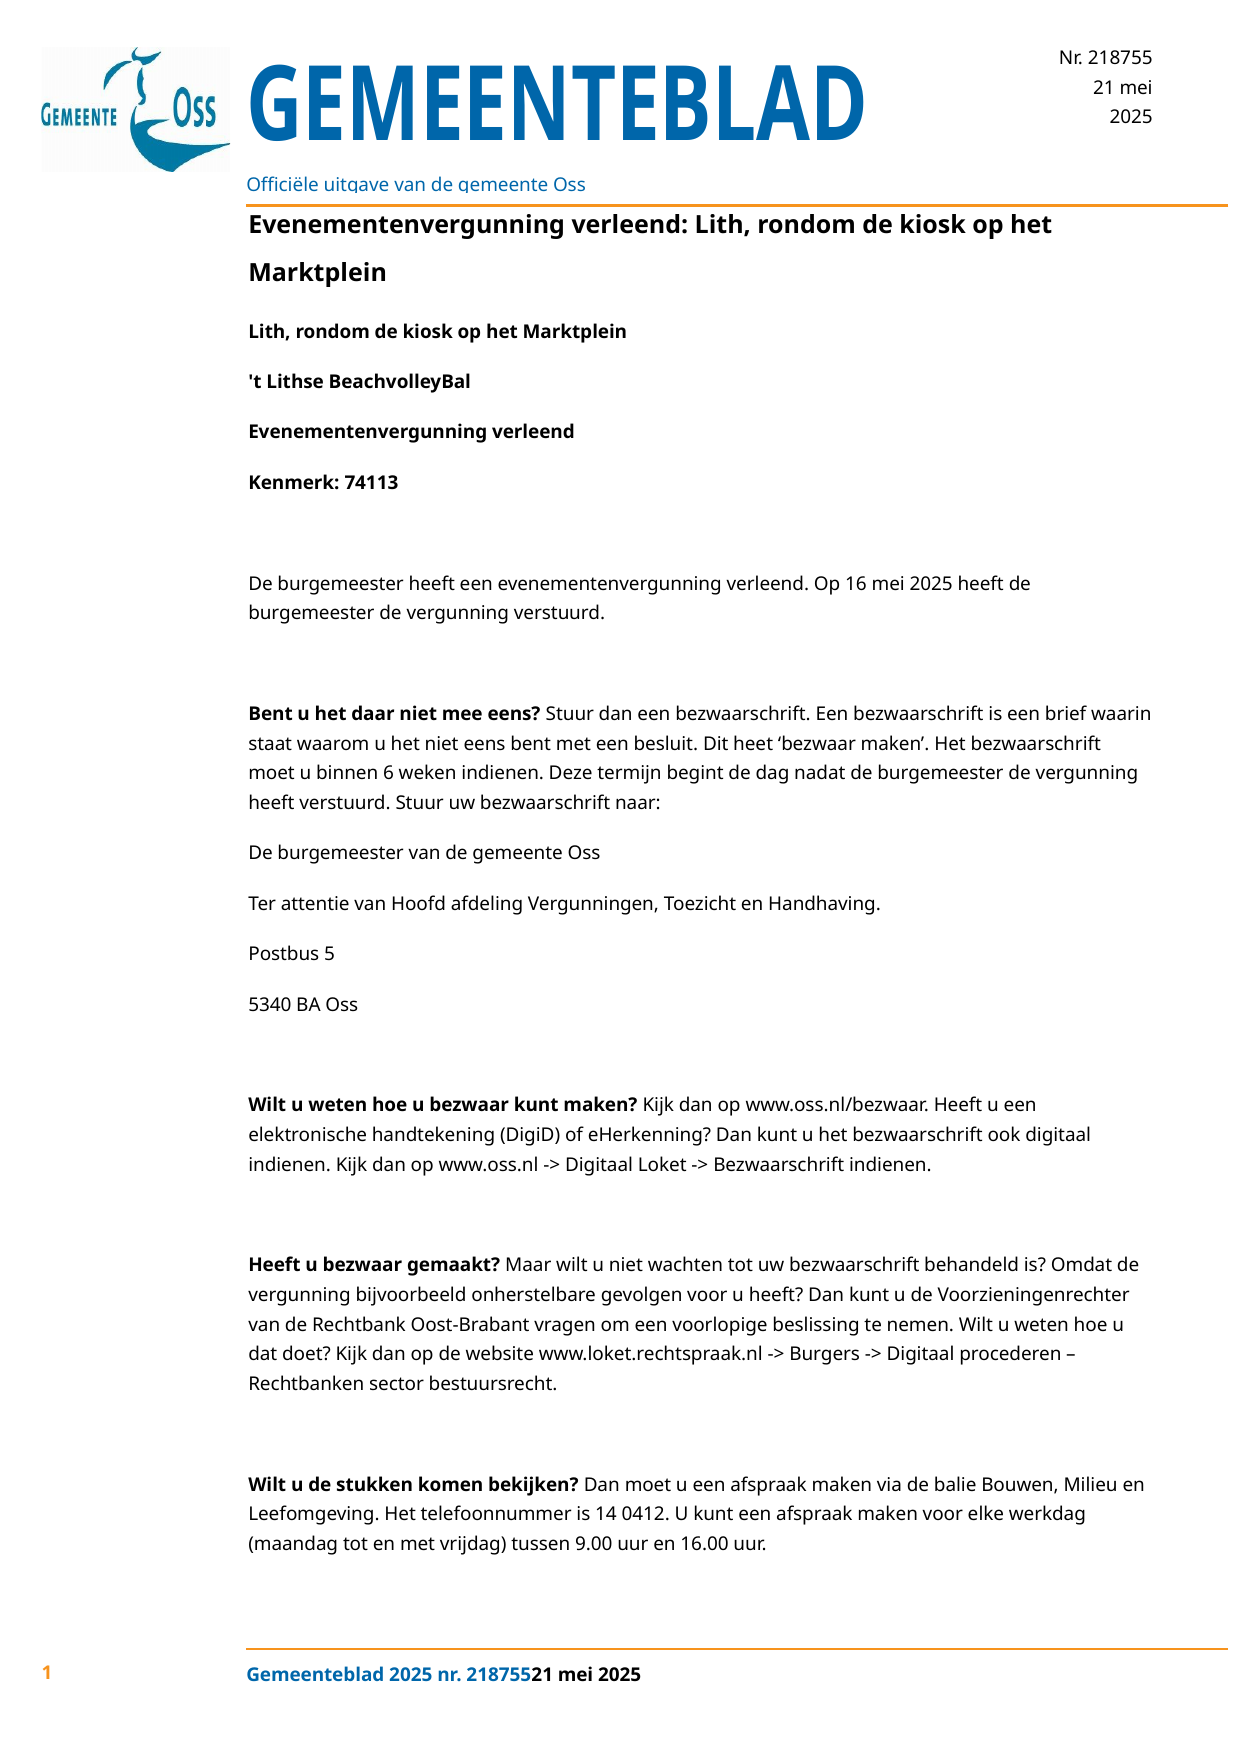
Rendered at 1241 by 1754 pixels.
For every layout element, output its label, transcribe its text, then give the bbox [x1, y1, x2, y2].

text 't Lithse BeachvolleyBal [248, 368, 1152, 394]
text Wilt u de stukken komen bekijken? Dan moet u een afspraak maken via de balie Bouwen, Milieu en Leefomgeving. Het telefoonnummer is 14 0412. U kunt een afspraak maken voor elke werkdag (maandag tot en met vrijdag) tussen 9.00 uur en 16.00 uur. [248, 1471, 1152, 1556]
text Ter attentie van Hoofd afdeling Vergunningen, Toezicht en Handhaving. [248, 890, 1152, 916]
text Bent u het daar niet mee eens? Stuur dan een bezwaarschrift. Een bezwaarschrift is een brief waarin staat waarom u het niet eens bent met een besluit. Dit heet ‘bezwaar maken’. Het bezwaarschrift moet u binnen 6 weken indienen. Deze termijn begint de dag nadat de burgemeester de vergunning heeft verstuurd. Stuur uw bezwaarschrift naar: [248, 700, 1152, 815]
text Postbus 5 [248, 940, 1152, 966]
text 5340 BA Oss [248, 991, 1152, 1017]
text Wilt u weten hoe u bezwaar kunt maken? Kijk dan op www.oss.nl/bezwaar. Heeft u een elektronische handtekening (DigiD) of eHerkenning? Dan kunt u het bezwaarschrift ook digitaal indienen. Kijk dan op www.oss.nl -> Digitaal Loket -> Bezwaarschrift indienen. [248, 1092, 1152, 1177]
text Lith, rondom de kiosk op het Marktplein [248, 318, 1152, 344]
text De burgemeester heeft een evenementenvergunning verleend. Op 16 mei 2025 heeft de burgemeester de vergunning verstuurd. [248, 570, 1152, 625]
text Kenmerk: 74113 [248, 469, 1152, 495]
text Evenementenvergunning verleend [248, 419, 1152, 444]
text Evenementenvergunning verleend: Lith, rondom de kiosk op het Marktplein [248, 207, 1152, 288]
text Heeft u bezwaar gemaakt? Maar wilt u niet wachten tot uw bezwaarschrift behandeld is? Omdat de vergunning bijvoorbeeld onherstelbare gevolgen voor u heeft? Dan kunt u de Voorzieningenrechter van de Rechtbank Oost-Brabant vragen om een voorlopige beslissing te nemen. Wilt u weten hoe u dat doet? Kijk dan op de website www.loket.rechtspraak.nl -> Burgers -> Digitaal procederen – Rechtbanken sector bestuursrecht. [248, 1252, 1152, 1396]
text De burgemeester van de gemeente Oss [248, 839, 1152, 865]
picture [41, 47, 231, 172]
